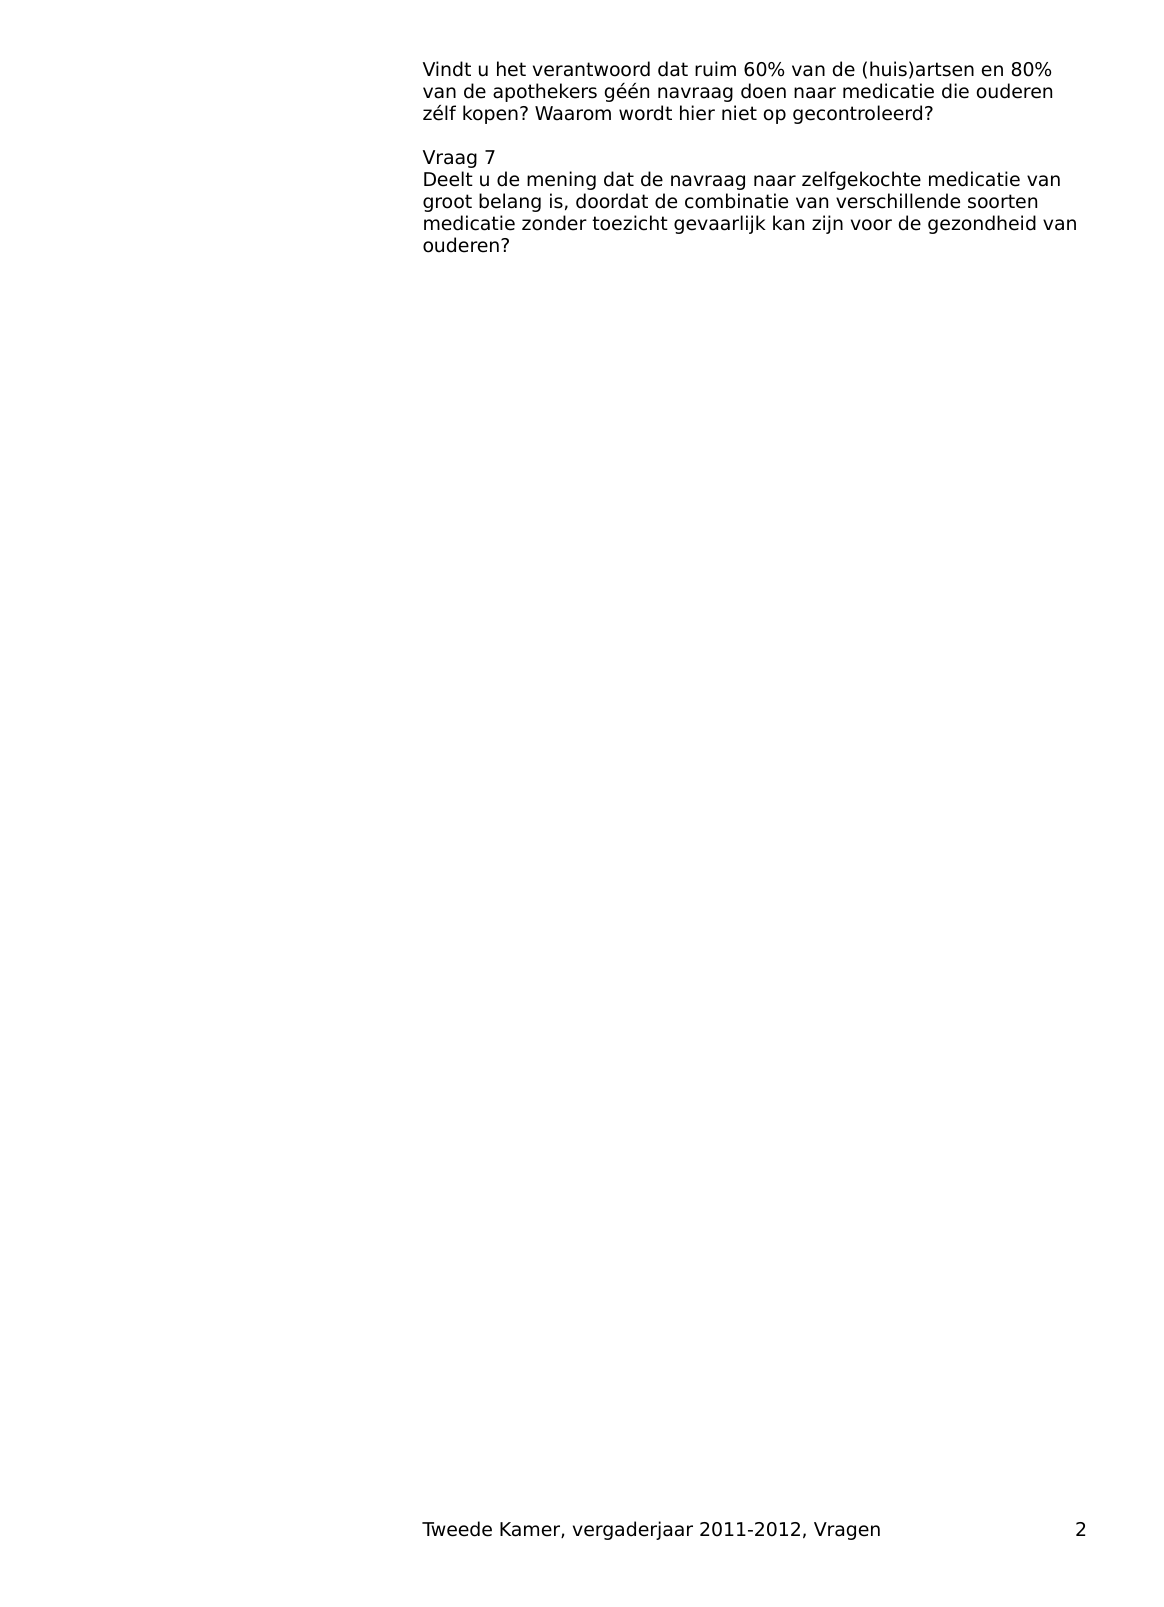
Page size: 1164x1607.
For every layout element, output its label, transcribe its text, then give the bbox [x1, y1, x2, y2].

text Vraag 7 [422, 147, 1087, 169]
text Vindt u het verantwoord dat ruim 60% van de (huis)artsen en 80% van de apothekers géén navraag doen naar medicatie die ouderen zélf kopen? Waarom wordt hier niet op gecontroleerd? [422, 59, 1087, 125]
text Deelt u de mening dat de navraag naar zelfgekochte medicatie van groot belang is, doordat de combinatie van verschillende soorten medicatie zonder toezicht gevaarlijk kan zijn voor de gezondheid van ouderen? [422, 169, 1087, 257]
